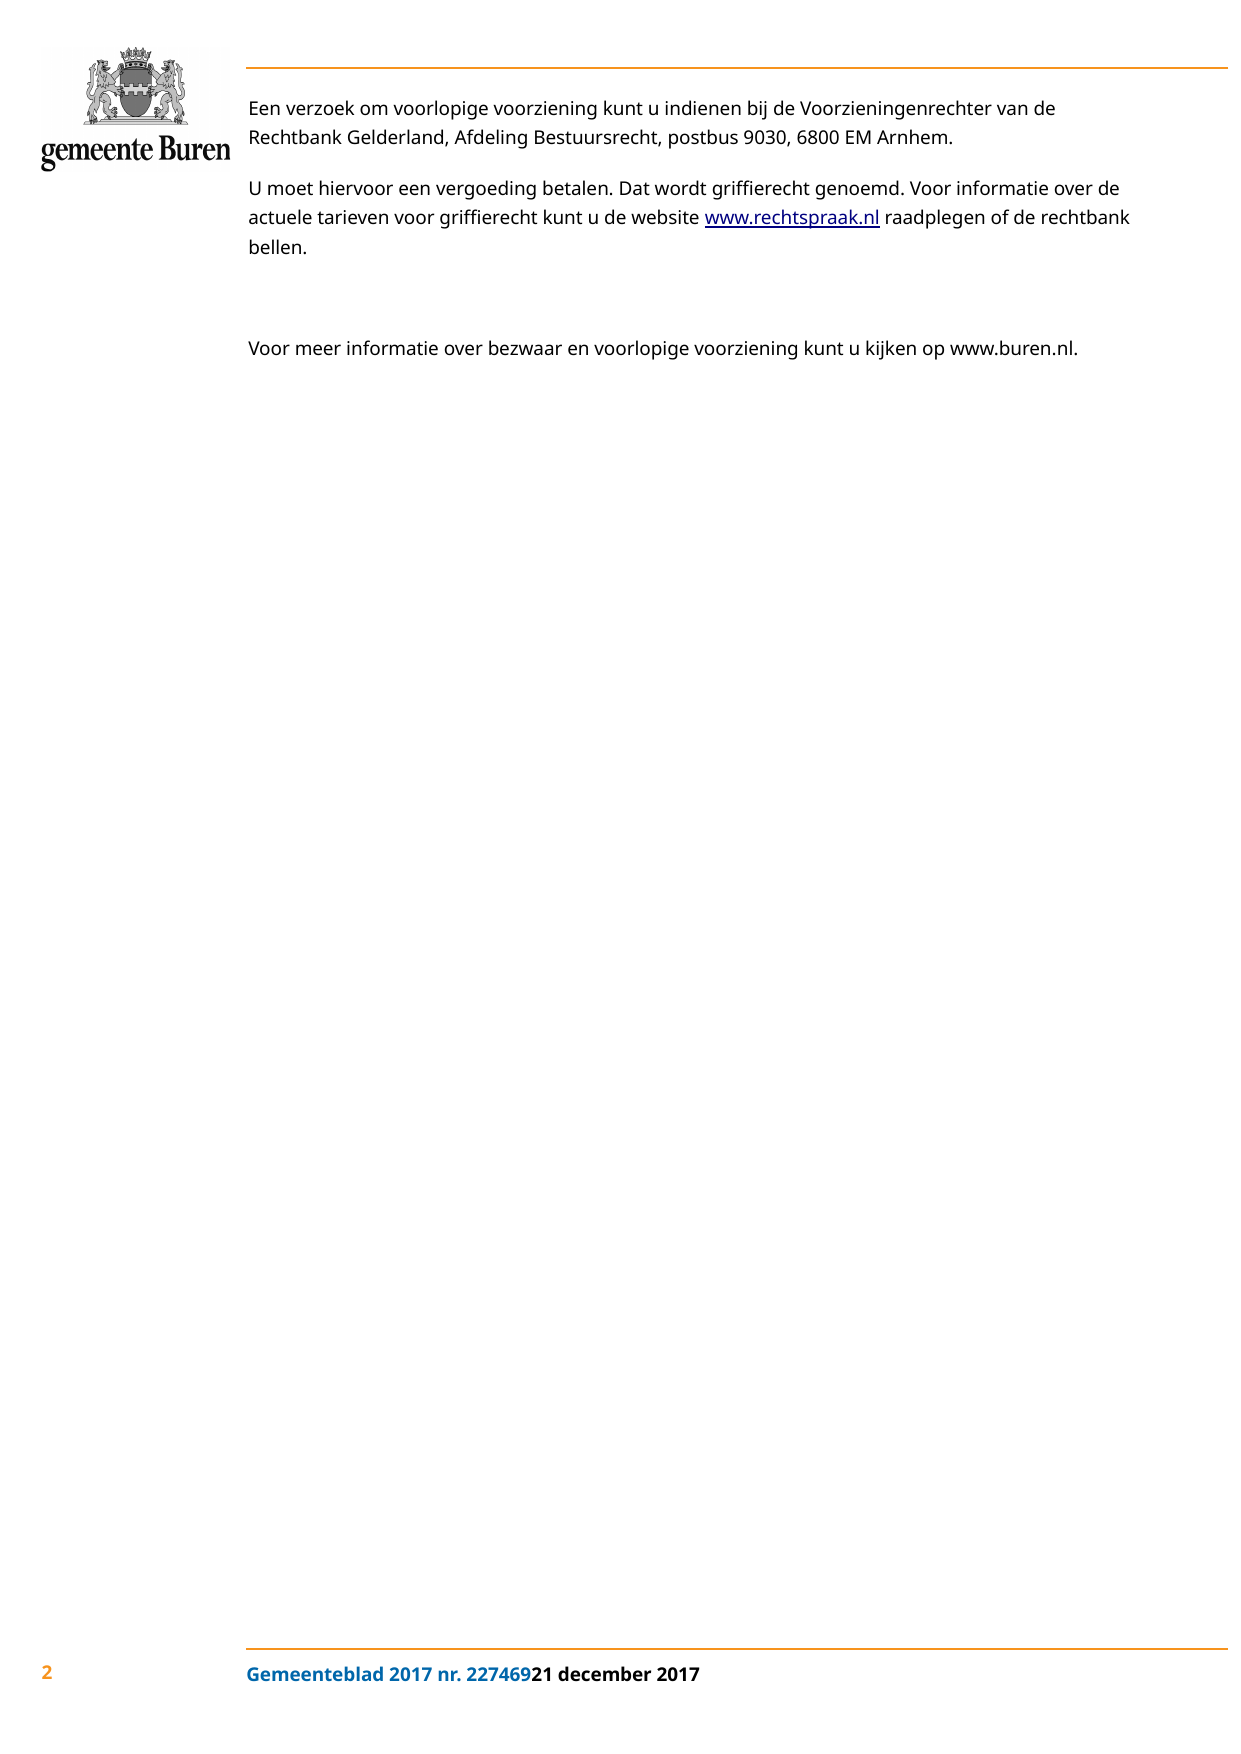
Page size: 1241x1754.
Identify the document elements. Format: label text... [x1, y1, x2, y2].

text U moet hiervoor een vergoeding betalen. Dat wordt griffierecht genoemd. Voor informatie over de actuele tarieven voor griffierecht kunt u de website www.rechtspraak.nl raadplegen of de rechtbank bellen. [248, 175, 1152, 260]
picture [41, 47, 231, 172]
text Voor meer informatie over bezwaar en voorlopige voorziening kunt u kijken op www.buren.nl. [248, 335, 1152, 361]
text Een verzoek om voorlopige voorziening kunt u indienen bij de Voorzieningenrechter van de Rechtbank Gelderland, Afdeling Bestuursrecht, postbus 9030, 6800 EM Arnhem. [248, 95, 1152, 150]
